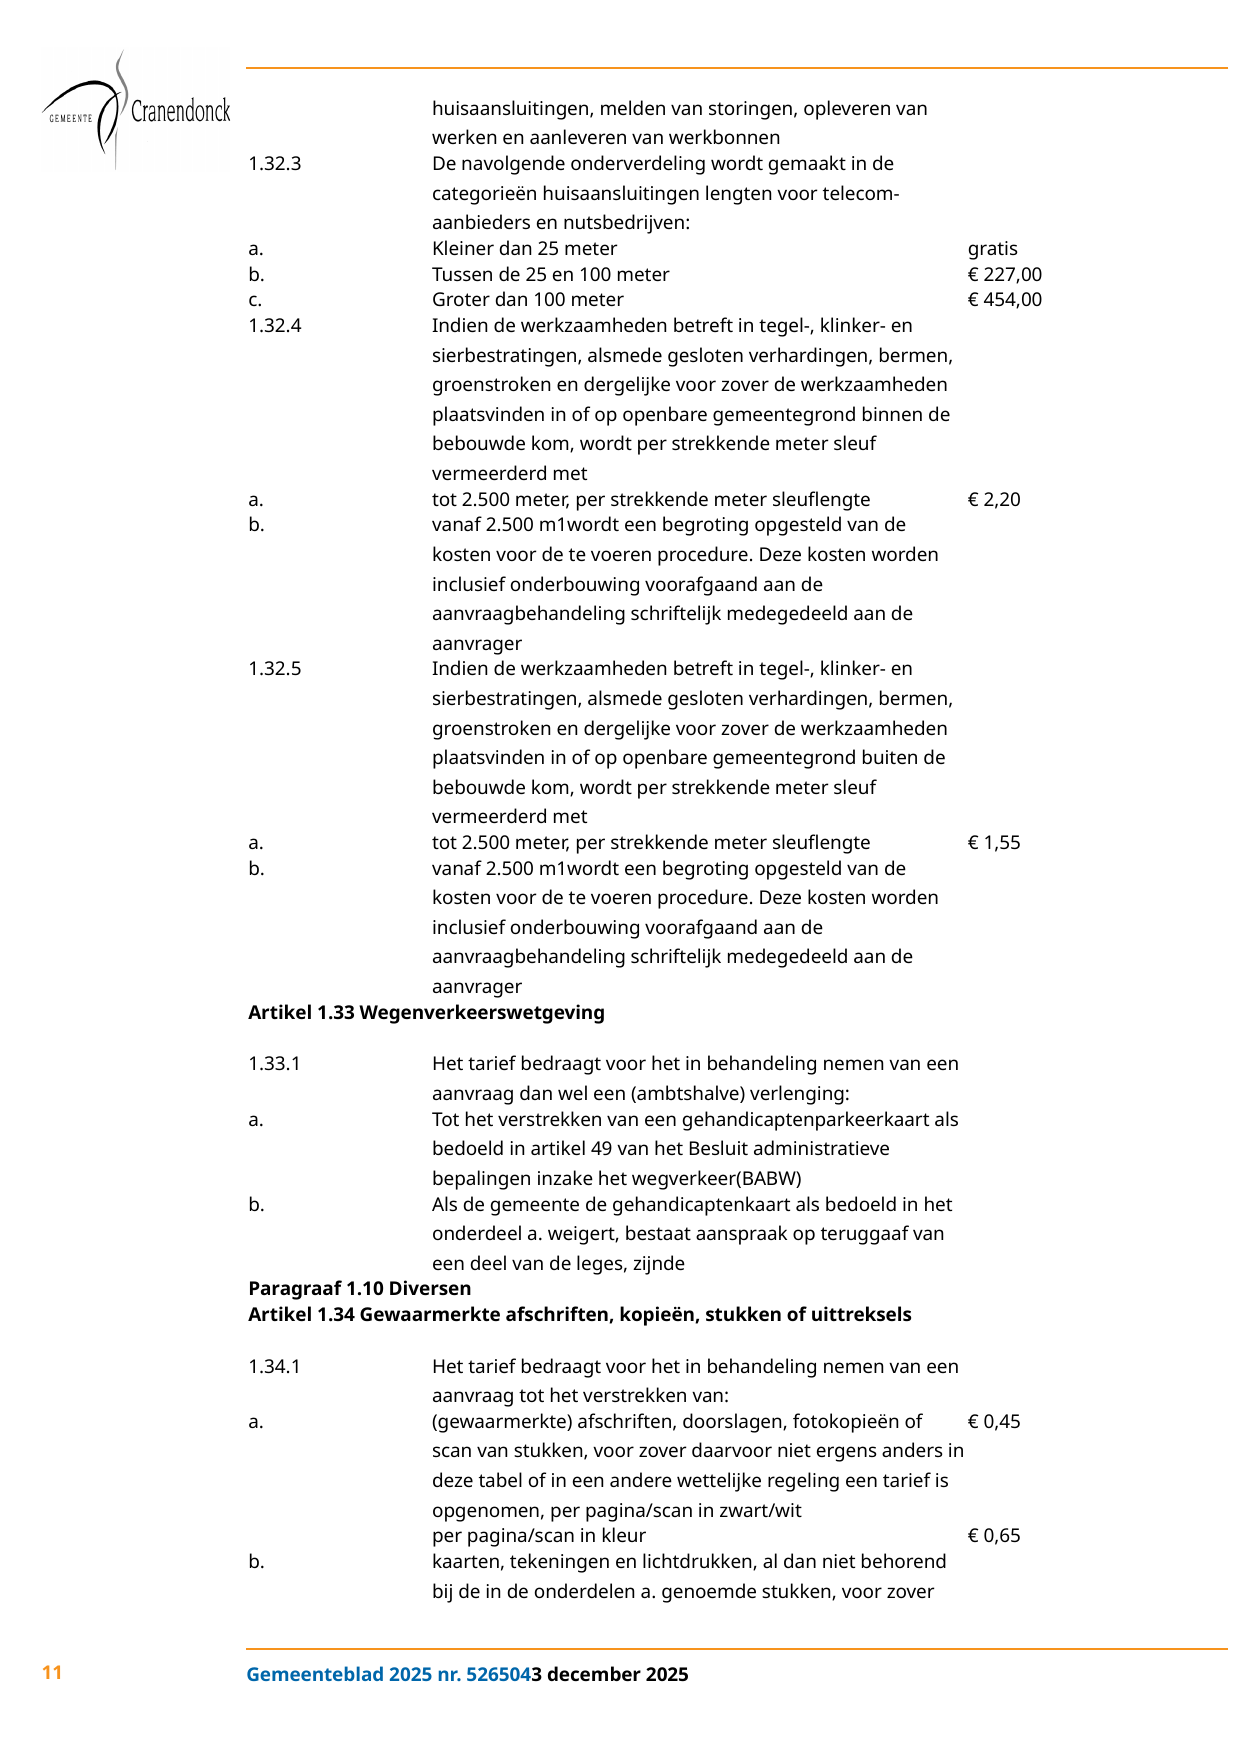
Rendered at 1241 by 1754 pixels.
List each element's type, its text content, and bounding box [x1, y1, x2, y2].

table_cell tot 2.500 meter, per strekkende meter sleuflengte [432, 829, 968, 855]
table_cell a. [248, 829, 432, 855]
table_cell Artikel 1.34 Gewaarmerkte afschriften, kopieën, stukken of uittreksels [248, 1301, 1152, 1327]
table_cell kaarten, tekeningen en lichtdrukken, al dan niet behorend bij de in de onderdelen a. genoemde stukken, voor zover [432, 1548, 968, 1604]
table_cell b. [248, 512, 432, 656]
table_cell a. [248, 486, 432, 512]
table_cell a. [248, 235, 432, 261]
table_cell [968, 1025, 1152, 1051]
table_cell Kleiner dan 25 meter [432, 235, 968, 261]
table_cell € 1,55 [968, 829, 1152, 855]
table_cell [248, 1327, 432, 1353]
table_cell [248, 1025, 432, 1051]
table_cell Tussen de 25 en 100 meter [432, 261, 968, 286]
table_cell Indien de werkzaamheden betreft in tegel-, klinker- en sierbestratingen, alsmede gesloten verhardingen, bermen, groenstroken en dergelijke voor zover de werkzaamheden plaatsvinden in of op openbare gemeentegrond buiten de bebouwde kom, wordt per strekkende meter sleuf vermeerderd met [432, 656, 968, 829]
table_cell b. [248, 855, 432, 999]
picture [41, 47, 231, 172]
table_cell € 0,65 [968, 1523, 1152, 1548]
table_cell [968, 1106, 1152, 1191]
table_cell [432, 1327, 968, 1353]
table_cell De navolgende onderverdeling wordt gemaakt in de categorieën huisaansluitingen lengten voor telecom-aanbieders en nutsbedrijven: [432, 150, 968, 235]
table_cell [968, 855, 1152, 999]
table_cell a. [248, 1408, 432, 1523]
table_cell Artikel 1.33 Wegenverkeerswetgeving [248, 999, 1152, 1025]
table_cell huisaansluitingen, melden van storingen, opleveren van werken en aanleveren van werkbonnen [432, 95, 968, 150]
table_cell 1.32.4 [248, 312, 432, 486]
table_cell [968, 656, 1152, 829]
table_cell b. [248, 1548, 432, 1604]
table_cell Groter dan 100 meter [432, 286, 968, 312]
table_cell Het tarief bedraagt voor het in behandeling nemen van een aanvraag dan wel een (ambtshalve) verlenging: [432, 1051, 968, 1106]
table_cell [968, 1191, 1152, 1276]
table_cell € 227,00 [968, 261, 1152, 286]
table_cell tot 2.500 meter, per strekkende meter sleuflengte [432, 486, 968, 512]
table_cell b. [248, 261, 432, 286]
table_cell € 2,20 [968, 486, 1152, 512]
table_cell [248, 1523, 432, 1548]
table_cell [968, 1051, 1152, 1106]
table_cell a. [248, 1106, 432, 1191]
table_cell 1.33.1 [248, 1051, 432, 1106]
table_cell b. [248, 1191, 432, 1276]
table_cell € 0,45 [968, 1408, 1152, 1523]
table_cell Als de gemeente de gehandicaptenkaart als bedoeld in het onderdeel a. weigert, bestaat aanspraak op teruggaaf van een deel van de leges, zijnde [432, 1191, 968, 1276]
table_cell 1.32.5 [248, 656, 432, 829]
table_cell [968, 150, 1152, 235]
table_cell per pagina/scan in kleur [432, 1523, 968, 1548]
table_cell [968, 1327, 1152, 1353]
table_cell vanaf 2.500 m1wordt een begroting opgesteld van de kosten voor de te voeren procedure. Deze kosten worden inclusief onderbouwing voorafgaand aan de aanvraagbehandeling schriftelijk medegedeeld aan de aanvrager [432, 512, 968, 656]
table_cell 1.34.1 [248, 1353, 432, 1408]
table_cell (gewaarmerkte) afschriften, doorslagen, fotokopieën of scan van stukken, voor zover daarvoor niet ergens anders in deze tabel of in een andere wettelijke regeling een tarief is opgenomen, per pagina/scan in zwart/wit [432, 1408, 968, 1523]
table_cell [968, 512, 1152, 656]
table_cell [968, 312, 1152, 486]
table_cell [968, 1548, 1152, 1604]
table_cell [968, 95, 1152, 150]
table_cell Paragraaf 1.10 Diversen [248, 1276, 1152, 1301]
table_cell 1.32.3 [248, 150, 432, 235]
table_cell [248, 95, 432, 150]
table_cell [432, 1025, 968, 1051]
table_cell Tot het verstrekken van een gehandicaptenparkeerkaart als bedoeld in artikel 49 van het Besluit administratieve bepalingen inzake het wegverkeer(BABW) [432, 1106, 968, 1191]
table_cell vanaf 2.500 m1wordt een begroting opgesteld van de kosten voor de te voeren procedure. Deze kosten worden inclusief onderbouwing voorafgaand aan de aanvraagbehandeling schriftelijk medegedeeld aan de aanvrager [432, 855, 968, 999]
table_cell Het tarief bedraagt voor het in behandeling nemen van een aanvraag tot het verstrekken van: [432, 1353, 968, 1408]
table_cell Indien de werkzaamheden betreft in tegel-, klinker- en sierbestratingen, alsmede gesloten verhardingen, bermen, groenstroken en dergelijke voor zover de werkzaamheden plaatsvinden in of op openbare gemeentegrond binnen de bebouwde kom, wordt per strekkende meter sleuf vermeerderd met [432, 312, 968, 486]
table_cell [968, 1353, 1152, 1408]
table_cell € 454,00 [968, 286, 1152, 312]
table_cell c. [248, 286, 432, 312]
table_cell gratis [968, 235, 1152, 261]
